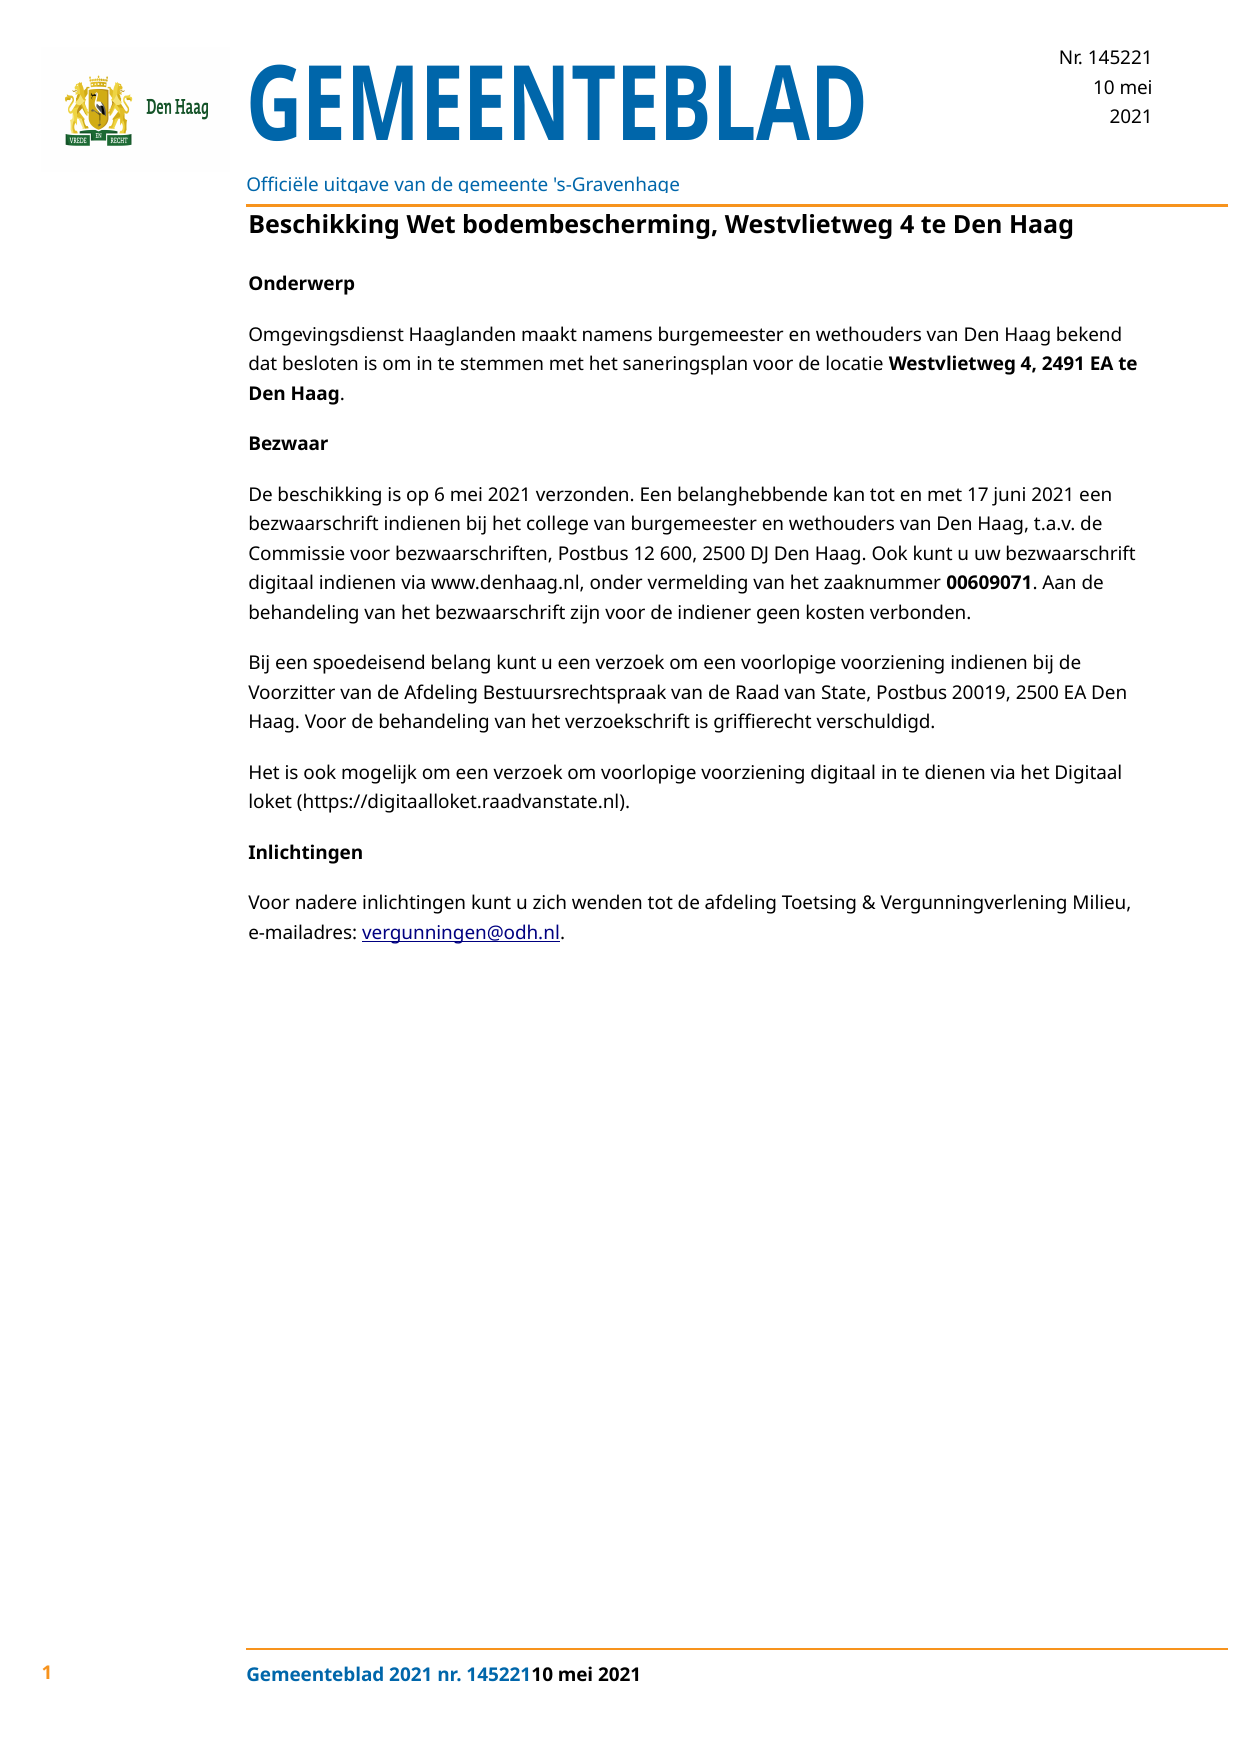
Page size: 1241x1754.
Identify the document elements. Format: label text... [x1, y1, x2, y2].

text Inlichtingen [248, 839, 1152, 865]
text Bij een spoedeisend belang kunt u een verzoek om een voorlopige voorziening indienen bij de Voorzitter van de Afdeling Bestuursrechtspraak van de Raad van State, Postbus 20019, 2500 EA Den Haag. Voor de behandeling van het verzoekschrift is griffierecht verschuldigd. [248, 649, 1152, 734]
text Het is ook mogelijk om een verzoek om voorlopige voorziening digitaal in te dienen via het Digitaal loket (https://digitaalloket.raadvanstate.nl). [248, 759, 1152, 814]
text Beschikking Wet bodembescherming, Westvlietweg 4 te Den Haag [248, 207, 1152, 241]
picture [41, 47, 231, 172]
text Voor nadere inlichtingen kunt u zich wenden tot de afdeling Toetsing & Vergunningverlening Milieu, e-mailadres: vergunningen@odh.nl. [248, 889, 1152, 945]
text De beschikking is op 6 mei 2021 verzonden. Een belanghebbende kan tot en met 17 juni 2021 een bezwaarschrift indienen bij het college van burgemeester en wethouders van Den Haag, t.a.v. de Commissie voor bezwaarschriften, Postbus 12 600, 2500 DJ Den Haag. Ook kunt u uw bezwaarschrift digitaal indienen via www.denhaag.nl, onder vermelding van het zaaknummer 00609071. Aan de behandeling van het bezwaarschrift zijn voor de indiener geen kosten verbonden. [248, 481, 1152, 625]
text Omgevingsdienst Haaglanden maakt namens burgemeester en wethouders van Den Haag bekend dat besloten is om in te stemmen met het saneringsplan voor de locatie Westvlietweg 4, 2491 EA te Den Haag. [248, 321, 1152, 406]
text Bezwaar [248, 430, 1152, 456]
text Onderwerp [248, 270, 1152, 296]
